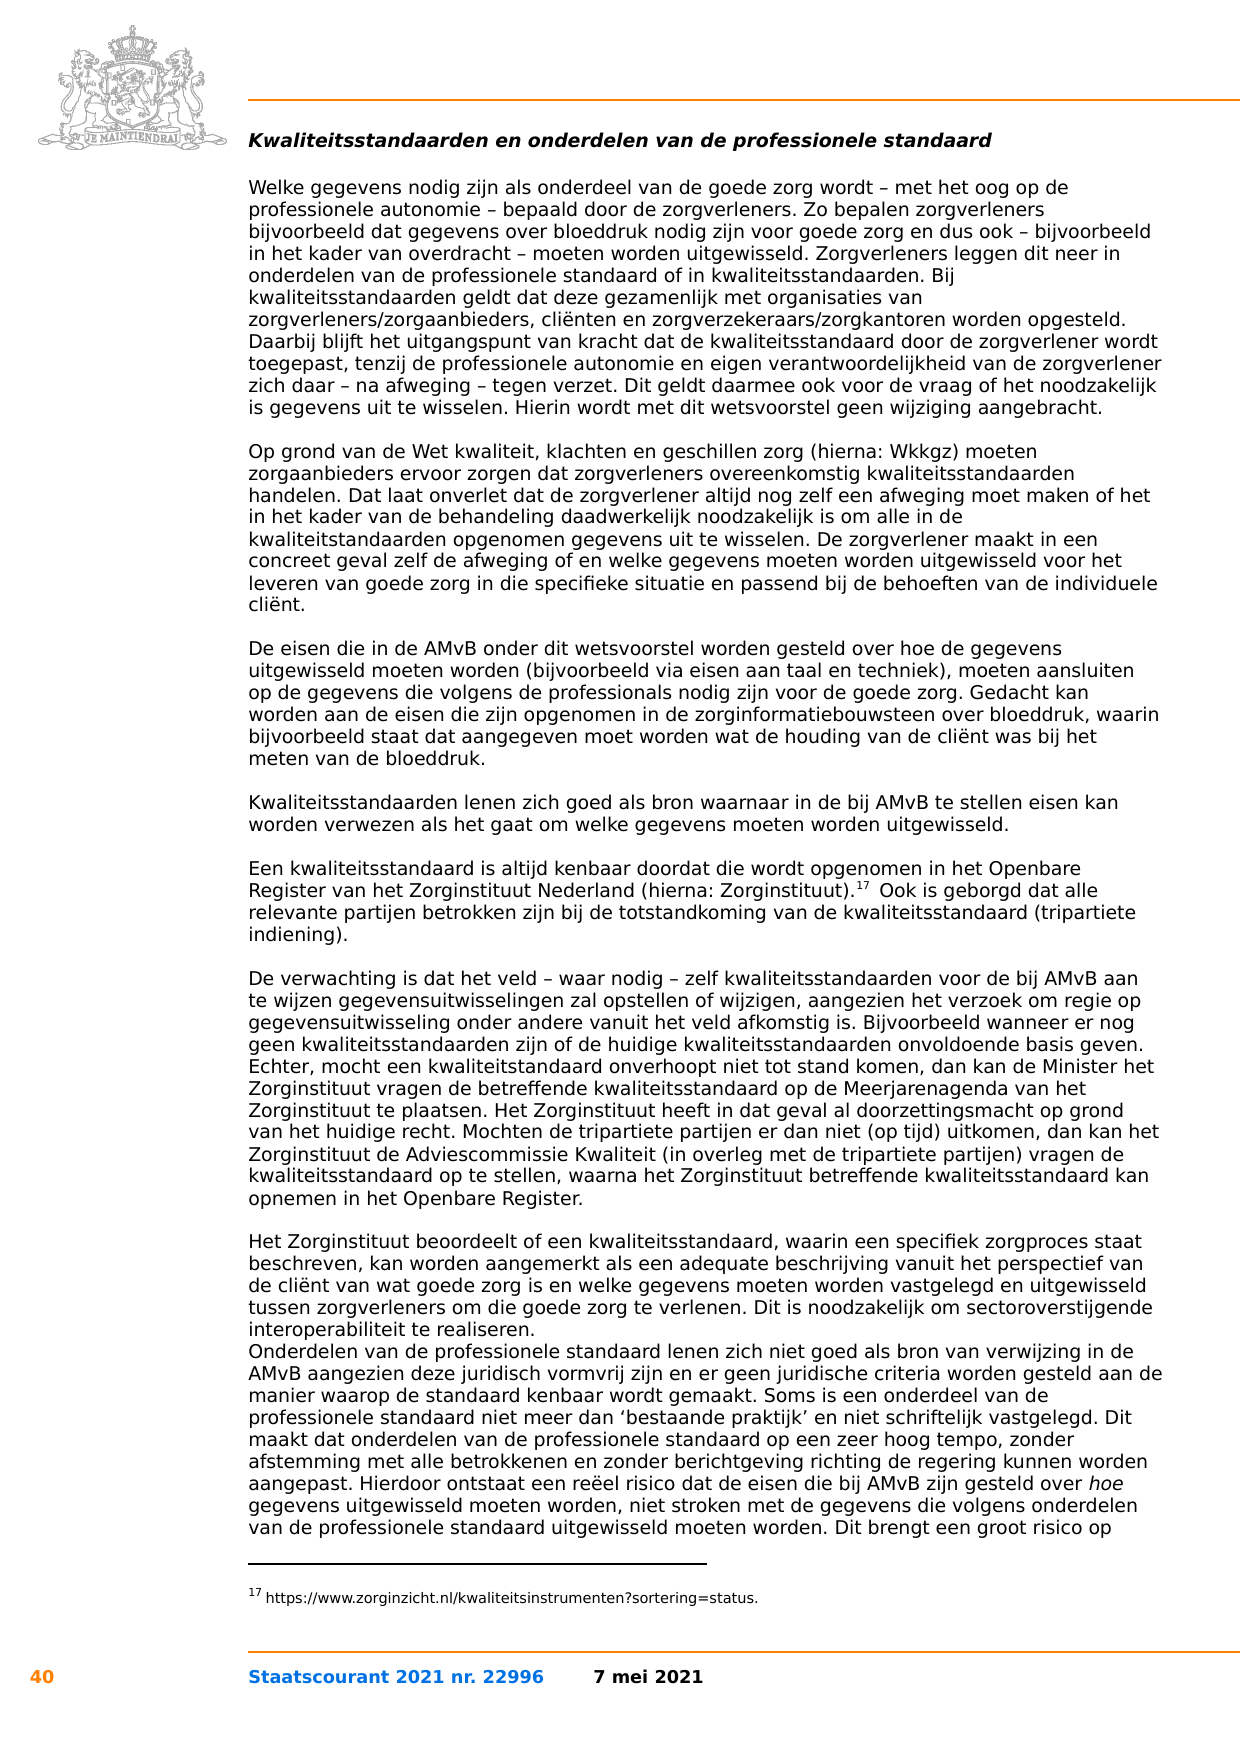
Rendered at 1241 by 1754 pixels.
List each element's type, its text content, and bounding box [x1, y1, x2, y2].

text Een kwaliteitsstandaard is altijd kenbaar doordat die wordt opgenomen in het Openbare Register van het Zorginstituut Nederland (hierna: Zorginstituut). Ook is geborgd dat alle relevante partijen betrokken zijn bij de totstandkoming van de kwaliteitsstandaard (tripartiete indiening). [248, 858, 1163, 946]
picture [38, 25, 227, 150]
text Kwaliteitsstandaarden lenen zich goed als bron waarnaar in de bij AMvB te stellen eisen kan worden verwezen als het gaat om welke gegevens moeten worden uitgewisseld. [248, 792, 1163, 836]
text De eisen die in de AMvB onder dit wetsvoorstel worden gesteld over hoe de gegevens uitgewisseld moeten worden (bijvoorbeeld via eisen aan taal en techniek), moeten aansluiten op de gegevens die volgens de professionals nodig zijn voor de goede zorg. Gedacht kan worden aan de eisen die zijn opgenomen in de zorginformatiebouwsteen over bloeddruk, waarin bijvoorbeeld staat dat aangegeven moet worden wat de houding van de cliënt was bij het meten van de bloeddruk. [248, 638, 1163, 770]
text De verwachting is dat het veld – waar nodig – zelf kwaliteitsstandaarden voor de bij AMvB aan te wijzen gegevensuitwisselingen zal opstellen of wijzigen, aangezien het verzoek om regie op gegevensuitwisseling onder andere vanuit het veld afkomstig is. Bijvoorbeeld wanneer er nog geen kwaliteitsstandaarden zijn of de huidige kwaliteitsstandaarden onvoldoende basis geven. Echter, mocht een kwaliteitstandaard onverhoopt niet tot stand komen, dan kan de Minister het Zorginstituut vragen de betreffende kwaliteitsstandaard op de Meerjarenagenda van het Zorginstituut te plaatsen. Het Zorginstituut heeft in dat geval al doorzettingsmacht op grond van het huidige recht. Mochten de tripartiete partijen er dan niet (op tijd) uitkomen, dan kan het Zorginstituut de Adviescommissie Kwaliteit (in overleg met de tripartiete partijen) vragen de kwaliteitsstandaard op te stellen, waarna het Zorginstituut betreffende kwaliteitsstandaard kan opnemen in het Openbare Register. [248, 968, 1163, 1209]
text Onderdelen van de professionele standaard lenen zich niet goed als bron van verwijzing in de AMvB aangezien deze juridisch vormvrij zijn en er geen juridische criteria worden gesteld aan de manier waarop de standaard kenbaar wordt gemaakt. Soms is een onderdeel van de professionele standaard niet meer dan ‘bestaande praktijk’ en niet schriftelijk vastgelegd. Dit maakt dat onderdelen van de professionele standaard op een zeer hoog tempo, zonder afstemming met alle betrokkenen en zonder berichtgeving richting de regering kunnen worden aangepast. Hierdoor ontstaat een reëel risico dat de eisen die bij AMvB zijn gesteld over hoe gegevens uitgewisseld moeten worden, niet stroken met de gegevens die volgens onderdelen van de professionele standaard uitgewisseld moeten worden. Dit brengt een groot risico op [248, 1341, 1163, 1539]
text Het Zorginstituut beoordeelt of een kwaliteitsstandaard, waarin een specifiek zorgproces staat beschreven, kan worden aangemerkt als een adequate beschrijving vanuit het perspectief van de cliënt van wat goede zorg is en welke gegevens moeten worden vastgelegd en uitgewisseld tussen zorgverleners om die goede zorg te verlenen. Dit is noodzakelijk om sectoroverstijgende interoperabiliteit te realiseren. [248, 1231, 1163, 1341]
subtitle Kwaliteitsstandaarden en onderdelen van de professionele standaard [248, 130, 1163, 152]
text Welke gegevens nodig zijn als onderdeel van de goede zorg wordt – met het oog op de professionele autonomie – bepaald door de zorgverleners. Zo bepalen zorgverleners bijvoorbeeld dat gegevens over bloeddruk nodig zijn voor goede zorg en dus ook – bijvoorbeeld in het kader van overdracht – moeten worden uitgewisseld. Zorgverleners leggen dit neer in onderdelen van de professionele standaard of in kwaliteitsstandaarden. Bij kwaliteitsstandaarden geldt dat deze gezamenlijk met organisaties van zorgverleners/zorgaanbieders, cliënten en zorgverzekeraars/zorgkantoren worden opgesteld. Daarbij blijft het uitgangspunt van kracht dat de kwaliteitsstandaard door de zorgverlener wordt toegepast, tenzij de professionele autonomie en eigen verantwoordelijkheid van de zorgverlener zich daar – na afweging – tegen verzet. Dit geldt daarmee ook voor de vraag of het noodzakelijk is gegevens uit te wisselen. Hierin wordt met dit wetsvoorstel geen wijziging aangebracht. [248, 177, 1163, 419]
text https://www.zorginzicht.nl/kwaliteitsinstrumenten?sortering=status. [248, 1586, 1163, 1608]
text Op grond van de Wet kwaliteit, klachten en geschillen zorg (hierna: Wkkgz) moeten zorgaanbieders ervoor zorgen dat zorgverleners overeenkomstig kwaliteitsstandaarden handelen. Dat laat onverlet dat de zorgverlener altijd nog zelf een afweging moet maken of het in het kader van de behandeling daadwerkelijk noodzakelijk is om alle in de kwaliteitstandaarden opgenomen gegevens uit te wisselen. De zorgverlener maakt in een concreet geval zelf de afweging of en welke gegevens moeten worden uitgewisseld voor het leveren van goede zorg in die specifieke situatie en passend bij de behoeften van de individuele cliënt. [248, 441, 1163, 616]
